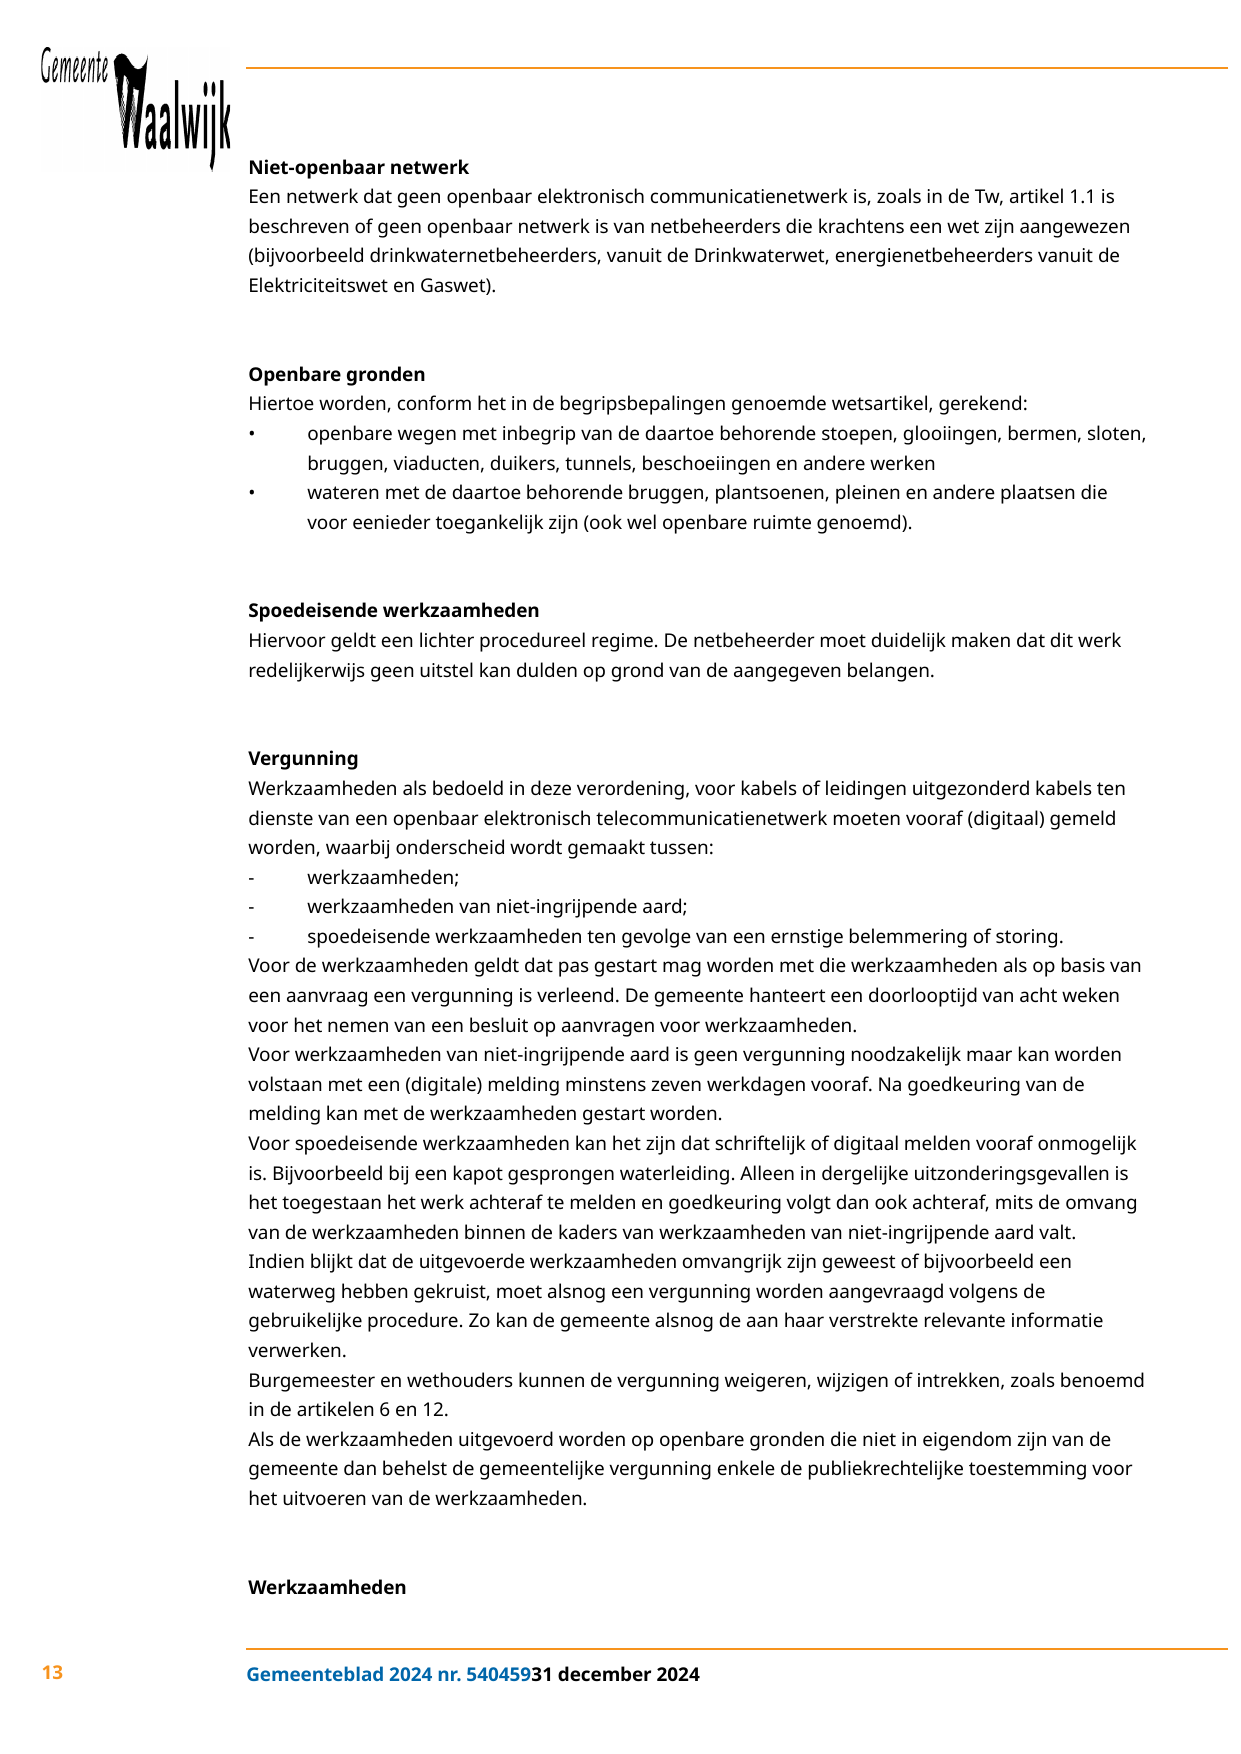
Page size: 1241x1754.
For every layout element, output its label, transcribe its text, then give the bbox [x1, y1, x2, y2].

text Voor spoedeisende werkzaamheden kan het zijn dat schriftelijk of digitaal melden vooraf onmogelijk is. Bijvoorbeeld bij een kapot gesprongen waterleiding. Alleen in dergelijke uitzonderingsgevallen is het toegestaan het werk achteraf te melden en goedkeuring volgt dan ook achteraf, mits de omvang van de werkzaamheden binnen de kaders van werkzaamheden van niet-ingrijpende aard valt. [248, 1130, 1152, 1245]
text Voor werkzaamheden van niet-ingrijpende aard is geen vergunning noodzakelijk maar kan worden volstaan met een (digitale) melding minstens zeven werkdagen vooraf. Na goedkeuring van de melding kan met de werkzaamheden gestart worden. [248, 1041, 1152, 1126]
text Spoedeisende werkzaamheden [248, 598, 1152, 623]
text Voor de werkzaamheden geldt dat pas gestart mag worden met die werkzaamheden als op basis van een aanvraag een vergunning is verleend. De gemeente hanteert een doorlooptijd van acht weken voor het nemen van een besluit op aanvragen voor werkzaamheden. [248, 953, 1152, 1038]
text Hiervoor geldt een lichter procedureel regime. De netbeheerder moet duidelijk maken dat dit werk redelijkerwijs geen uitstel kan dulden op grond van de aangegeven belangen. [248, 627, 1152, 683]
text Hiertoe worden, conform het in de begripsbepalingen genoemde wetsartikel, gerekend: [248, 391, 1152, 416]
text Burgemeester en wethouders kunnen de vergunning weigeren, wijzigen of intrekken, zoals benoemd in de artikelen 6 en 12. [248, 1367, 1152, 1422]
text Niet-openbaar netwerk [248, 154, 1152, 180]
list wateren met de daartoe behorende bruggen, plantsoenen, pleinen en andere plaatsen die voor eenieder toegankelijk zijn (ook wel openbare ruimte genoemd). [248, 479, 1152, 535]
text Indien blijkt dat de uitgevoerde werkzaamheden omvangrijk zijn geweest of bijvoorbeeld een waterweg hebben gekruist, moet alsnog een vergunning worden aangevraagd volgens de gebruikelijke procedure. Zo kan de gemeente alsnog de aan haar verstrekte relevante informatie verwerken. [248, 1248, 1152, 1363]
text Openbare gronden [248, 361, 1152, 387]
list openbare wegen met inbegrip van de daartoe behorende stoepen, glooiingen, bermen, sloten, bruggen, viaducten, duikers, tunnels, beschoeiingen en andere werken [248, 420, 1152, 476]
text Werkzaamheden als bedoeld in deze verordening, voor kabels of leidingen uitgezonderd kabels ten dienste van een openbaar elektronisch telecommunicatienetwerk moeten vooraf (digitaal) gemeld worden, waarbij onderscheid wordt gemaakt tussen: [248, 775, 1152, 860]
text Werkzaamheden [248, 1574, 1152, 1600]
list spoedeisende werkzaamheden ten gevolge van een ernstige belemmering of storing. [248, 923, 1152, 949]
text Als de werkzaamheden uitgevoerd worden op openbare gronden die niet in eigendom zijn van de gemeente dan behelst de gemeentelijke vergunning enkele de publiekrechtelijke toestemming voor het uitvoeren van de werkzaamheden. [248, 1426, 1152, 1511]
text Vergunning [248, 746, 1152, 771]
text Een netwerk dat geen openbaar elektronisch communicatienetwerk is, zoals in de Tw, artikel 1.1 is beschreven of geen openbaar netwerk is van netbeheerders die krachtens een wet zijn aangewezen (bijvoorbeeld drinkwaternetbeheerders, vanuit de Drinkwaterwet, energienetbeheerders vanuit de Elektriciteitswet en Gaswet). [248, 183, 1152, 298]
picture [41, 47, 231, 172]
list werkzaamheden van niet-ingrijpende aard; [248, 893, 1152, 919]
list werkzaamheden; [248, 864, 1152, 890]
